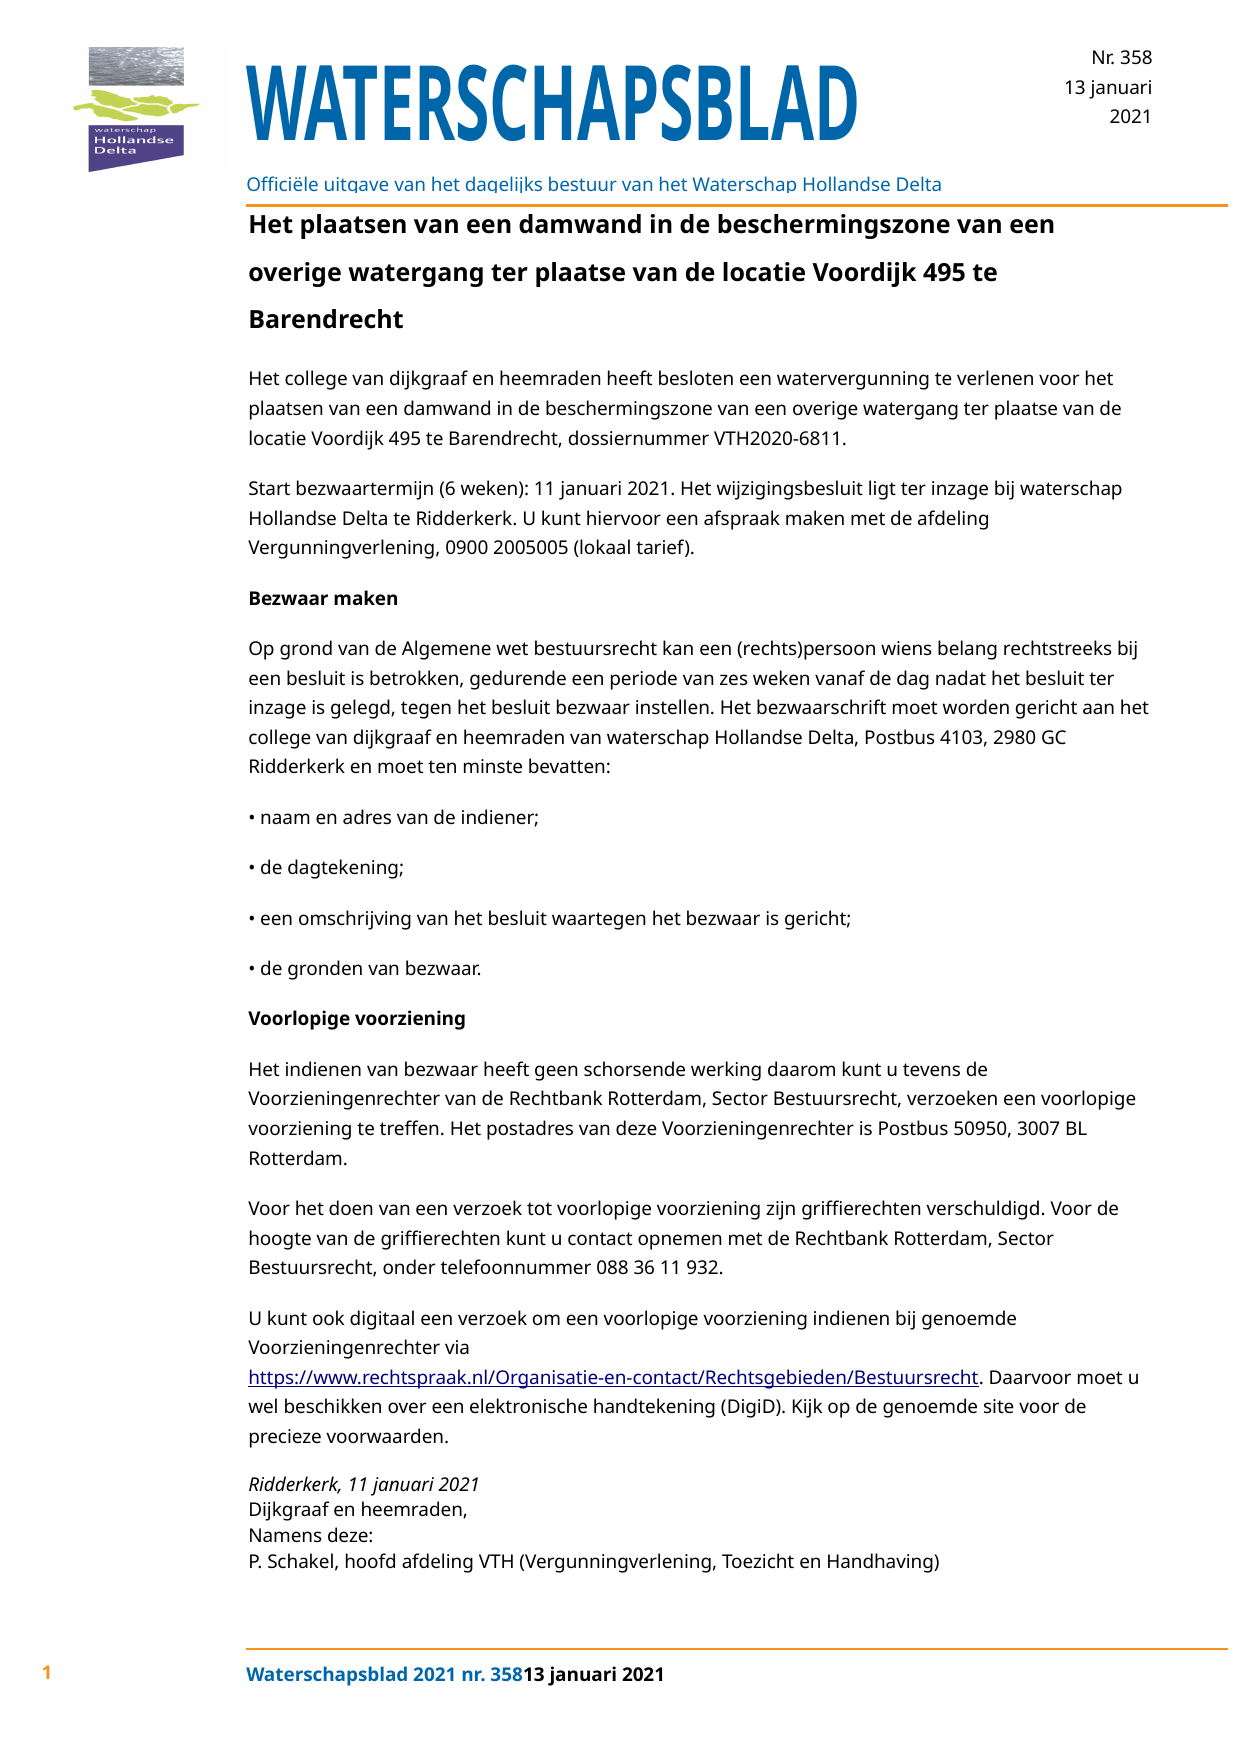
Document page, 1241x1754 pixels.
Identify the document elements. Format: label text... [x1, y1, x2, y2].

text Voor het doen van een verzoek tot voorlopige voorziening zijn griffierechten verschuldigd. Voor de hoogte van de griffierechten kunt u contact opnemen met de Rechtbank Rotterdam, Sector Bestuursrecht, onder telefoonnummer 088 36 11 932. [248, 1195, 1152, 1280]
text • naam en adres van de indiener; [248, 804, 1152, 829]
text • de gronden van bezwaar. [248, 955, 1152, 981]
text Dijkgraaf en heemraden, [248, 1497, 1152, 1522]
text Het college van dijkgraaf en heemraden heeft besloten een watervergunning te verlenen voor het plaatsen van een damwand in de beschermingszone van een overige watergang ter plaatse van de locatie Voordijk 495 te Barendrecht, dossiernummer VTH2020-6811. [248, 366, 1152, 450]
text • een omschrijving van het besluit waartegen het bezwaar is gericht; [248, 905, 1152, 930]
text Het indienen van bezwaar heeft geen schorsende werking daarom kunt u tevens de Voorzieningenrechter van de Rechtbank Rotterdam, Sector Bestuursrecht, verzoeken een voorlopige voorziening te treffen. Het postadres van deze Voorzieningenrechter is Postbus 50950, 3007 BL Rotterdam. [248, 1056, 1152, 1170]
text Bezwaar maken [248, 585, 1152, 610]
text Namens deze: [248, 1522, 1152, 1548]
text U kunt ook digitaal een verzoek om een voorlopige voorziening indienen bij genoemde Voorzieningenrechter via https://www.rechtspraak.nl/Organisatie-en-contact/Rechtsgebieden/Bestuursrecht. Daarvoor moet u wel beschikken over een elektronische handtekening (DigiD). Kijk op de genoemde site voor de precieze voorwaarden. [248, 1305, 1152, 1449]
text P. Schakel, hoofd afdeling VTH (Vergunningverlening, Toezicht en Handhaving) [248, 1548, 1152, 1574]
text Voorlopige voorziening [248, 1006, 1152, 1031]
picture [41, 47, 231, 172]
text Het plaatsen van een damwand in de beschermingszone van een overige watergang ter plaatse van de locatie Voordijk 495 te Barendrecht [248, 207, 1152, 336]
text Start bezwaartermijn (6 weken): 11 januari 2021. Het wijzigingsbesluit ligt ter inzage bij waterschap Hollandse Delta te Ridderkerk. U kunt hiervoor een afspraak maken met de afdeling Vergunningverlening, 0900 2005005 (lokaal tarief). [248, 475, 1152, 560]
text • de dagtekening; [248, 854, 1152, 880]
text Op grond van de Algemene wet bestuursrecht kan een (rechts)persoon wiens belang rechtstreeks bij een besluit is betrokken, gedurende een periode van zes weken vanaf de dag nadat het besluit ter inzage is gelegd, tegen het besluit bezwaar instellen. Het bezwaarschrift moet worden gericht aan het college van dijkgraaf en heemraden van waterschap Hollandse Delta, Postbus 4103, 2980 GC Ridderkerk en moet ten minste bevatten: [248, 635, 1152, 779]
text Ridderkerk, 11 januari 2021 [248, 1471, 1152, 1497]
